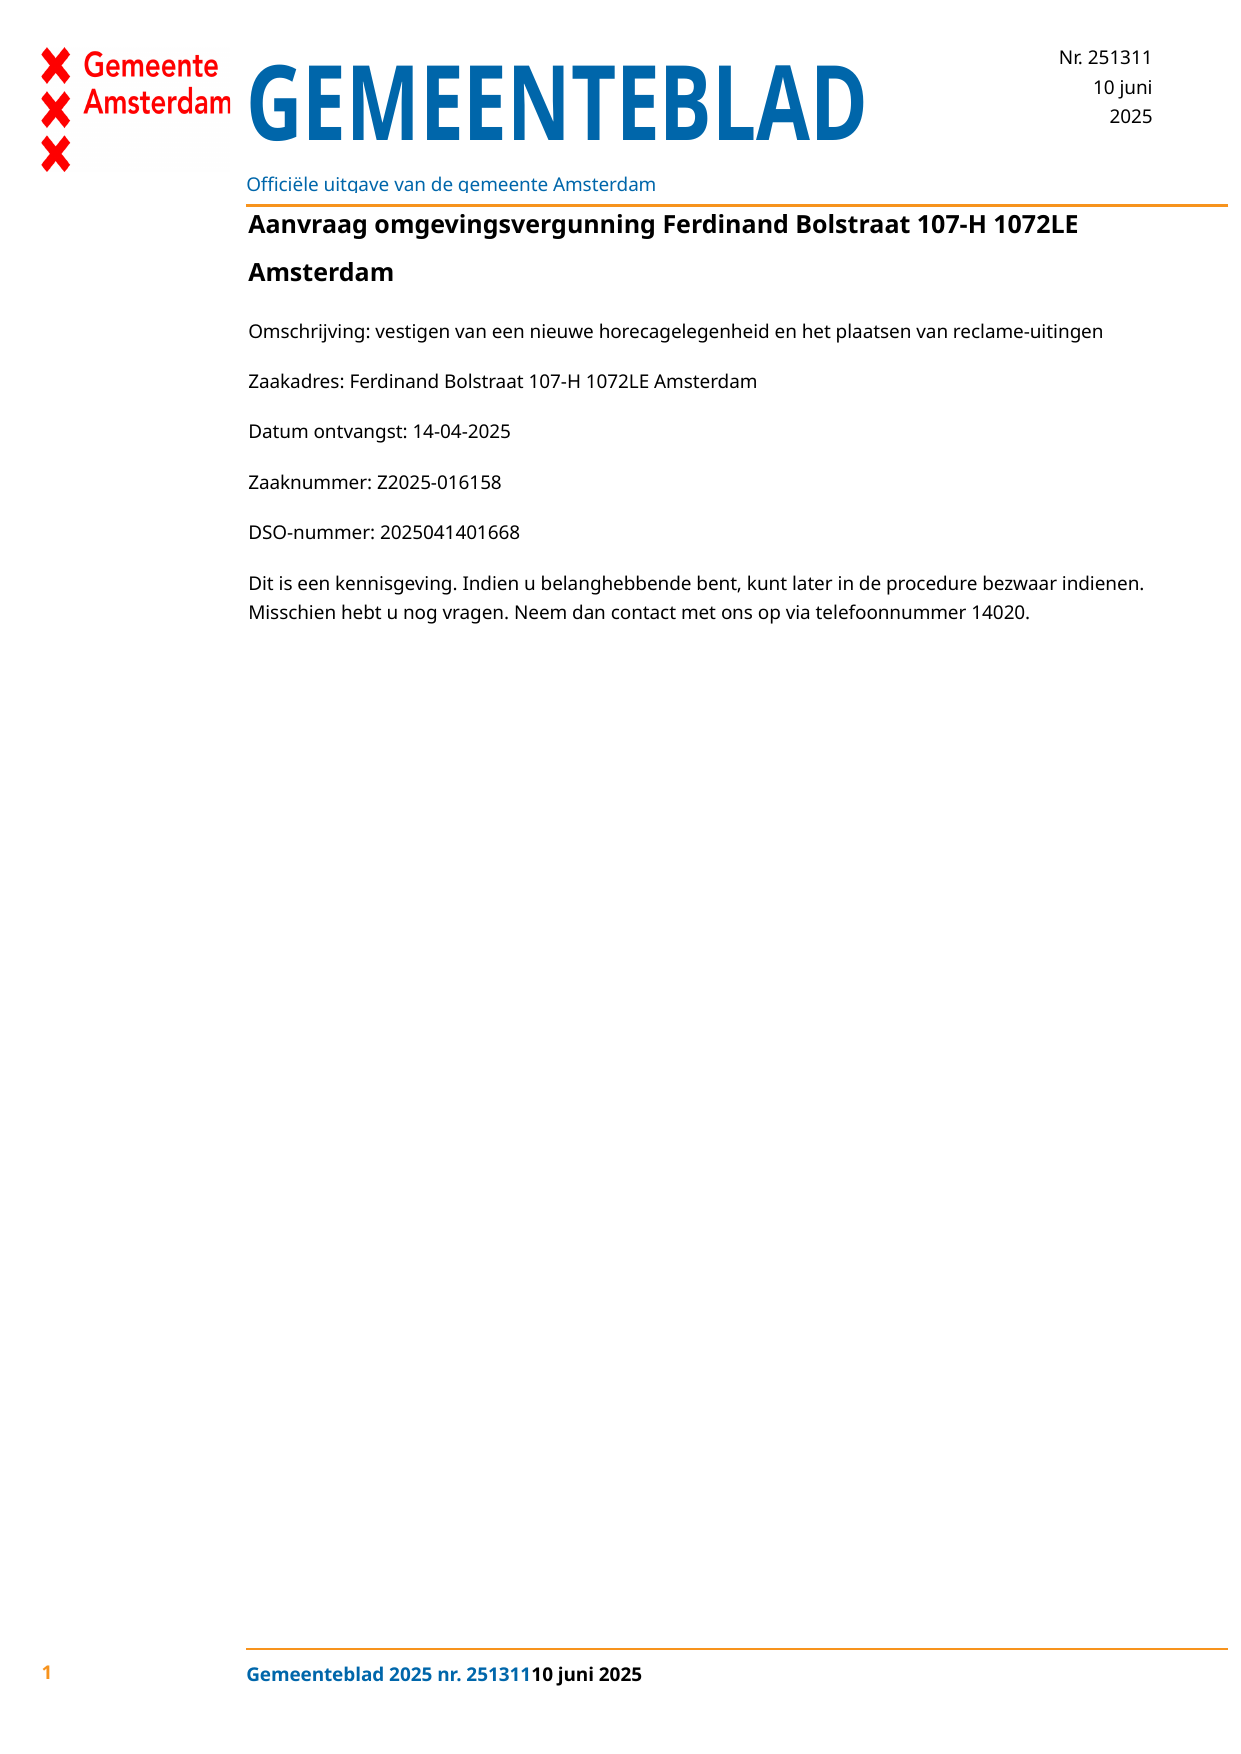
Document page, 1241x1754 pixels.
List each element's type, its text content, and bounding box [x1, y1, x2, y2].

text Datum ontvangst: 14-04-2025 [248, 419, 1152, 444]
text Omschrijving: vestigen van een nieuwe horecagelegenheid en het plaatsen van reclame-uitingen [248, 318, 1152, 344]
text DSO-nummer: 2025041401668 [248, 519, 1152, 545]
picture [41, 47, 231, 172]
text Zaakadres: Ferdinand Bolstraat 107-H 1072LE Amsterdam [248, 368, 1152, 394]
text Aanvraag omgevingsvergunning Ferdinand Bolstraat 107-H 1072LE Amsterdam [248, 207, 1152, 288]
text Dit is een kennisgeving. Indien u belanghebbende bent, kunt later in de procedure bezwaar indienen. Misschien hebt u nog vragen. Neem dan contact met ons op via telefoonnummer 14020. [248, 570, 1152, 625]
text Zaaknummer: Z2025-016158 [248, 469, 1152, 495]
